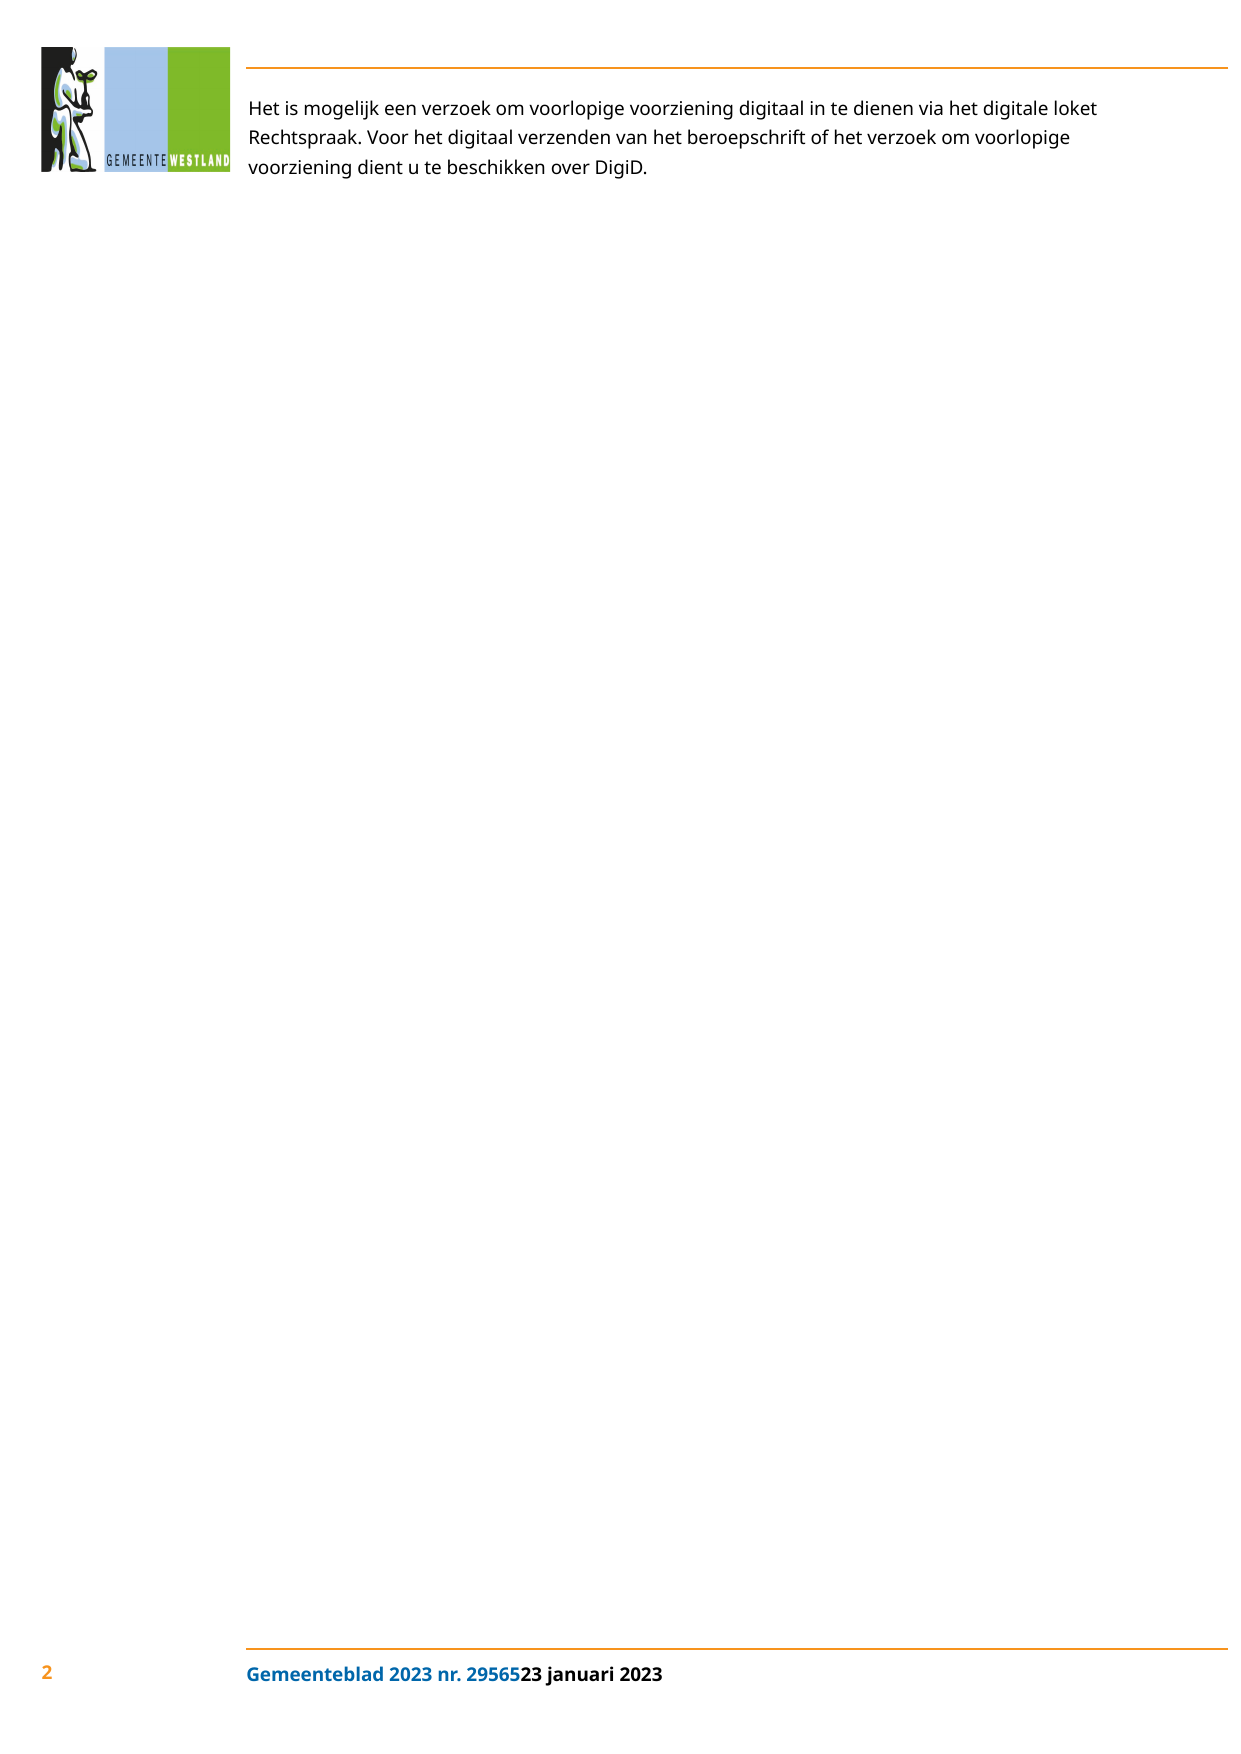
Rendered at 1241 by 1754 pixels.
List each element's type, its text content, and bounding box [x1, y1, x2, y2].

text Het is mogelijk een verzoek om voorlopige voorziening digitaal in te dienen via het digitale loket Rechtspraak. Voor het digitaal verzenden van het beroepschrift of het verzoek om voorlopige voorziening dient u te beschikken over DigiD. [248, 95, 1152, 180]
picture [41, 47, 231, 172]
